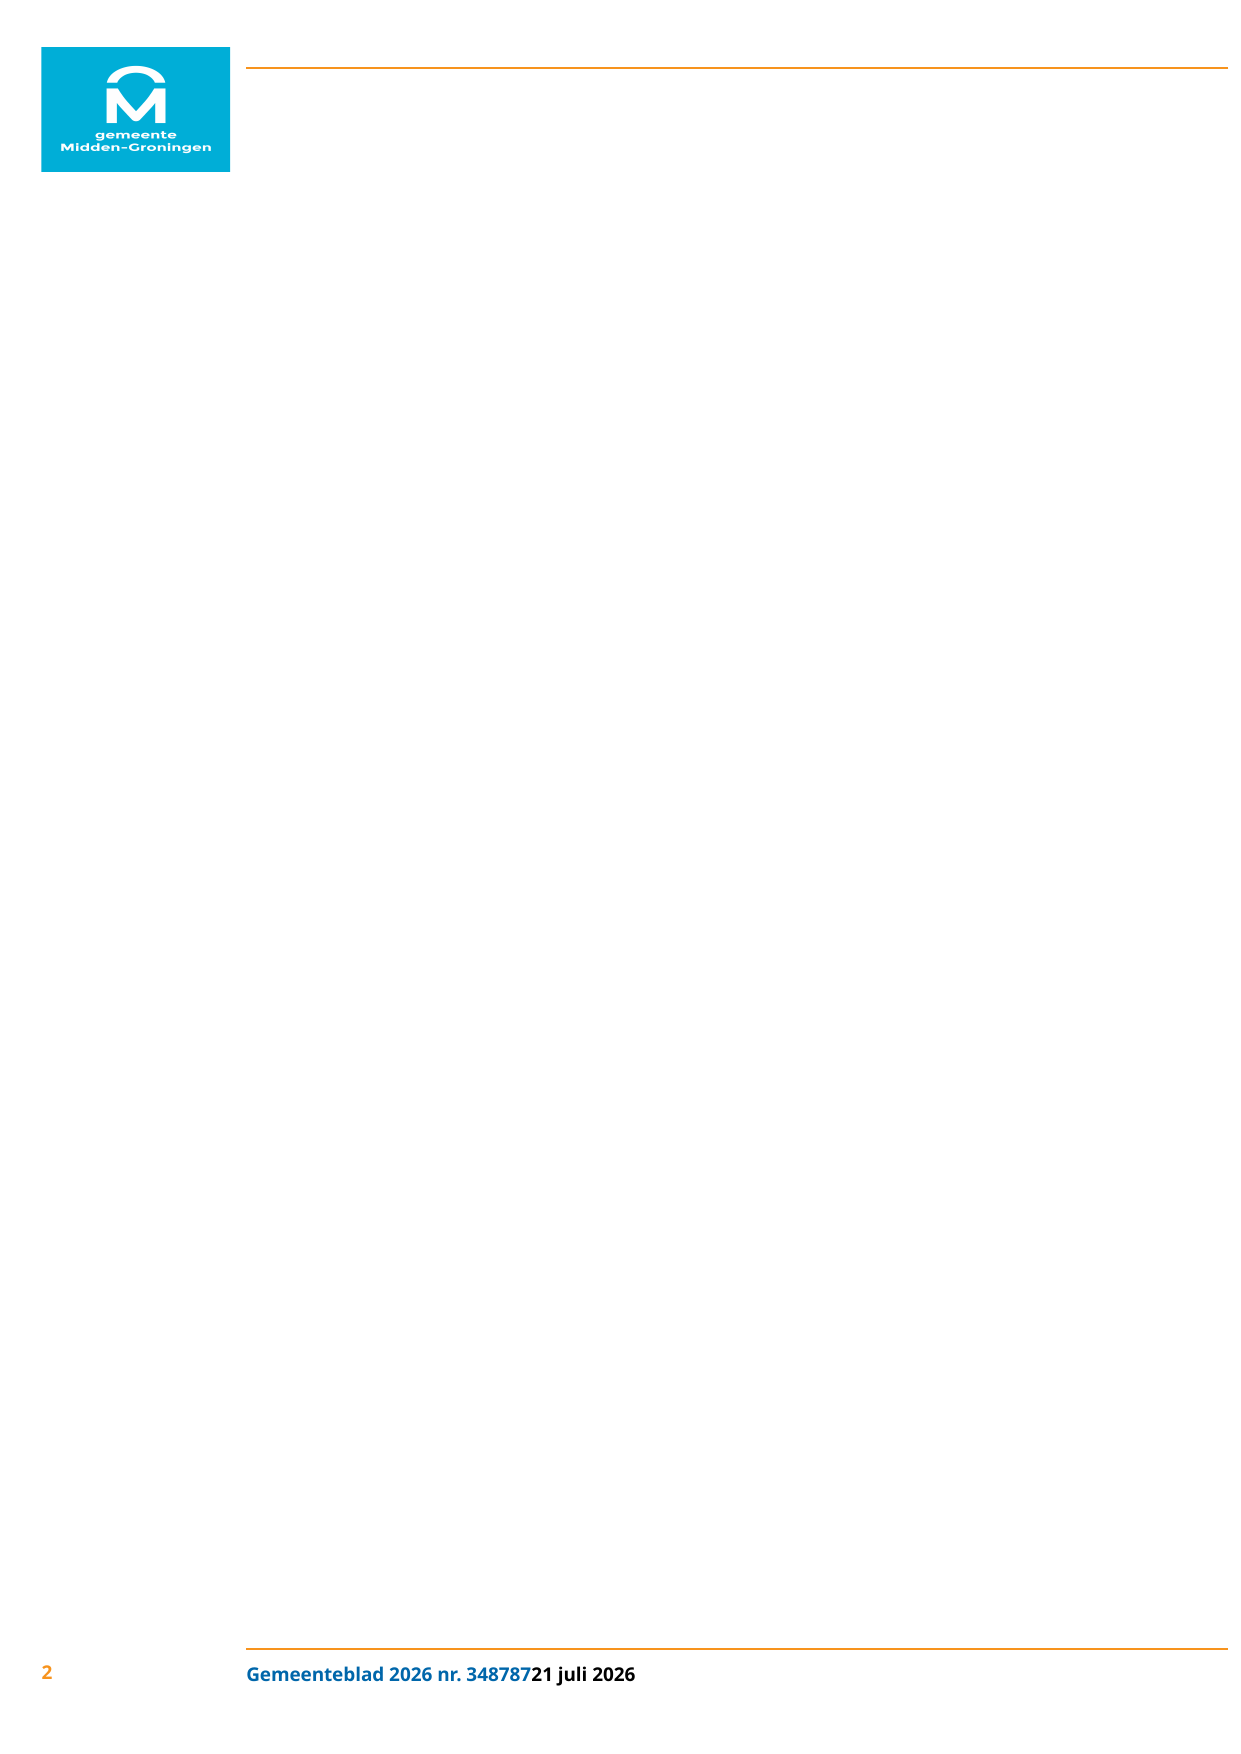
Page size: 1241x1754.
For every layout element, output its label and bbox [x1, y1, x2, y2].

picture [108, 66, 164, 82]
picture [184, 146, 190, 153]
picture [107, 89, 165, 122]
